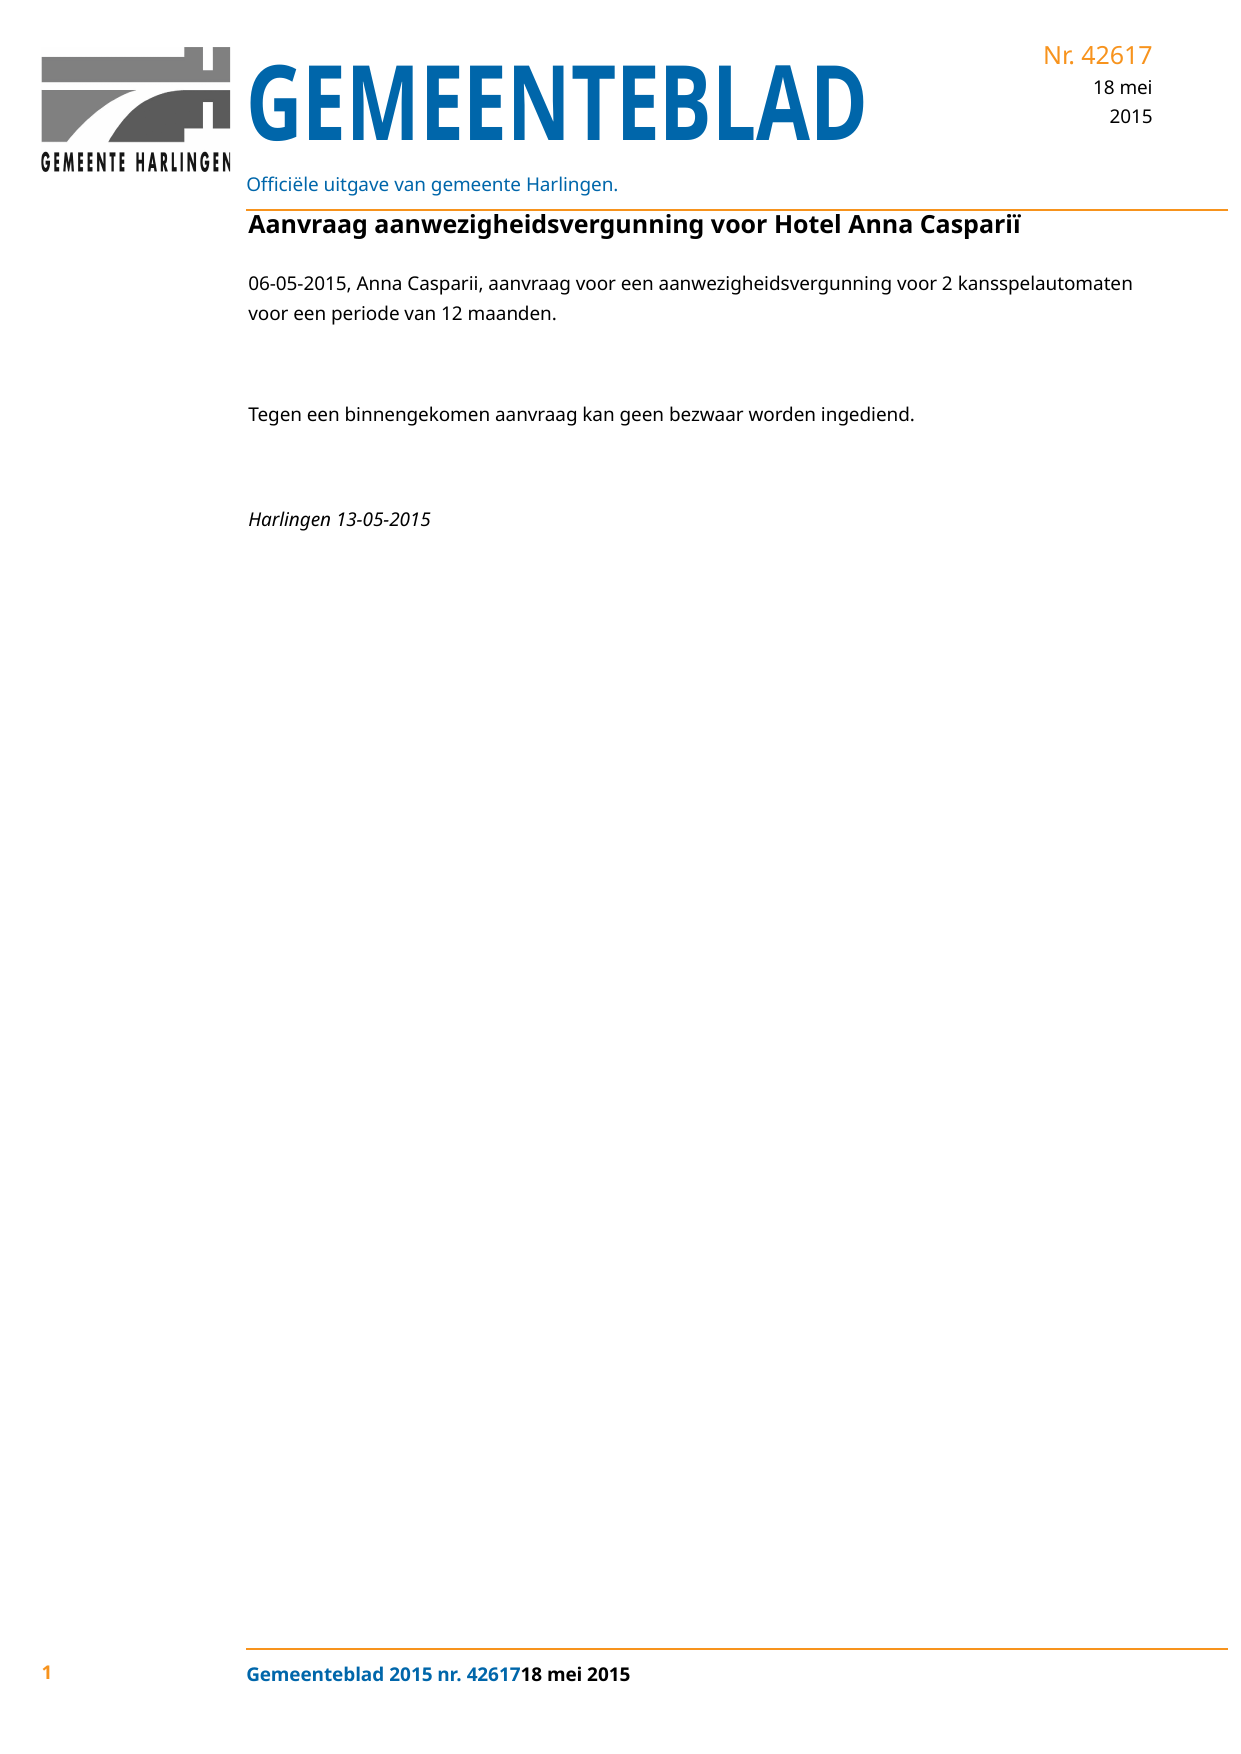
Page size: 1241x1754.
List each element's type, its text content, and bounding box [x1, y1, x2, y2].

text Harlingen 13-05-2015 [248, 506, 1152, 532]
text Tegen een binnengekomen aanvraag kan geen bezwaar worden ingediend. [248, 401, 1152, 426]
text Aanvraag aanwezigheidsvergunning voor Hotel Anna Caspariï [248, 211, 1152, 241]
picture [41, 47, 231, 172]
text 06-05-2015, Anna Casparii, aanvraag voor een aanwezigheidsvergunning voor 2 kansspelautomaten voor een periode van 12 maanden. [248, 270, 1152, 326]
